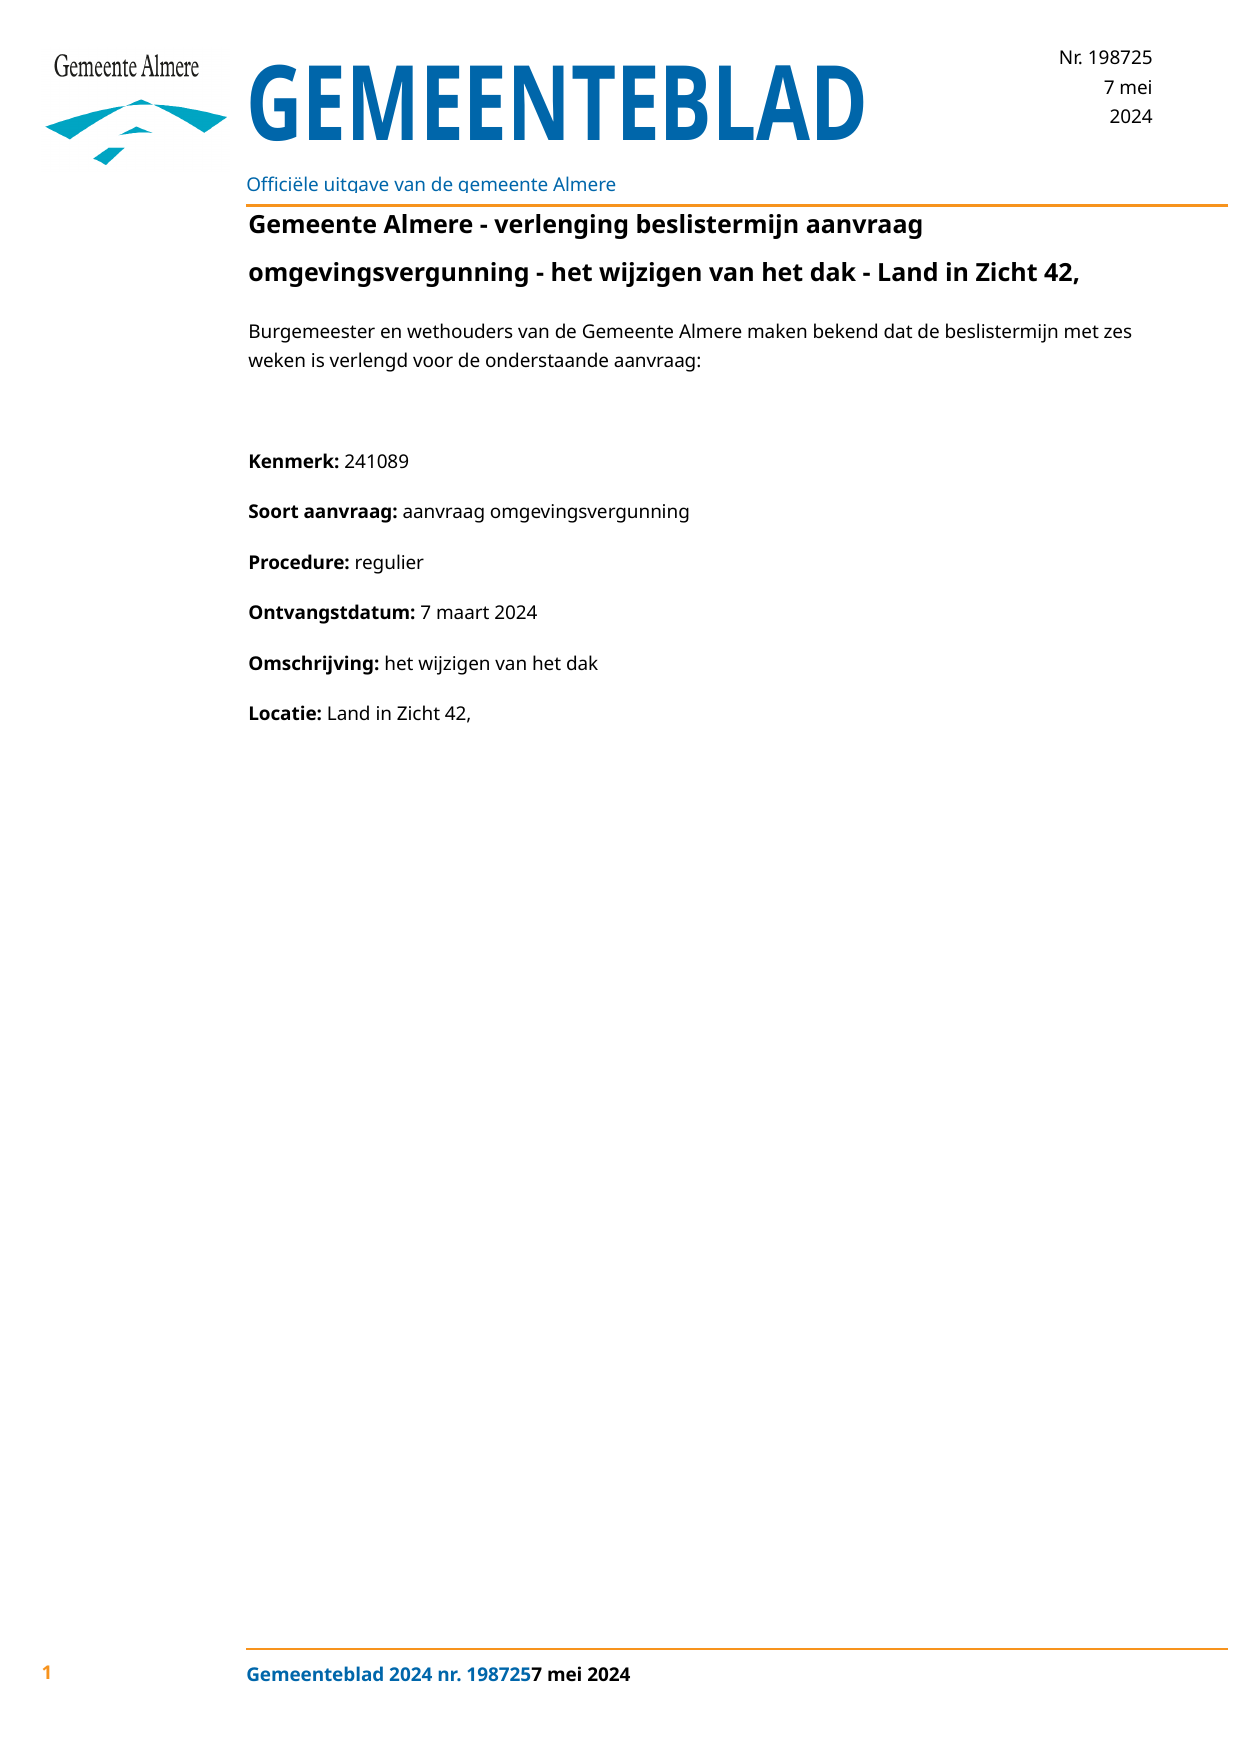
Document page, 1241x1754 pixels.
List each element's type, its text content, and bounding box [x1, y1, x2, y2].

text Ontvangstdatum: 7 maart 2024 [248, 599, 1152, 625]
text Locatie: Land in Zicht 42, [248, 700, 1152, 726]
text Gemeente Almere - verlenging beslistermijn aanvraag omgevingsvergunning - het wijzigen van het dak - Land in Zicht 42, [248, 207, 1152, 288]
picture [41, 47, 231, 172]
text Burgemeester en wethouders van de Gemeente Almere maken bekend dat de beslistermijn met zes weken is verlengd voor de onderstaande aanvraag: [248, 318, 1152, 373]
text Omschrijving: het wijzigen van het dak [248, 650, 1152, 676]
text Procedure: regulier [248, 549, 1152, 575]
text Kenmerk: 241089 [248, 448, 1152, 474]
text Soort aanvraag: aanvraag omgevingsvergunning [248, 499, 1152, 524]
